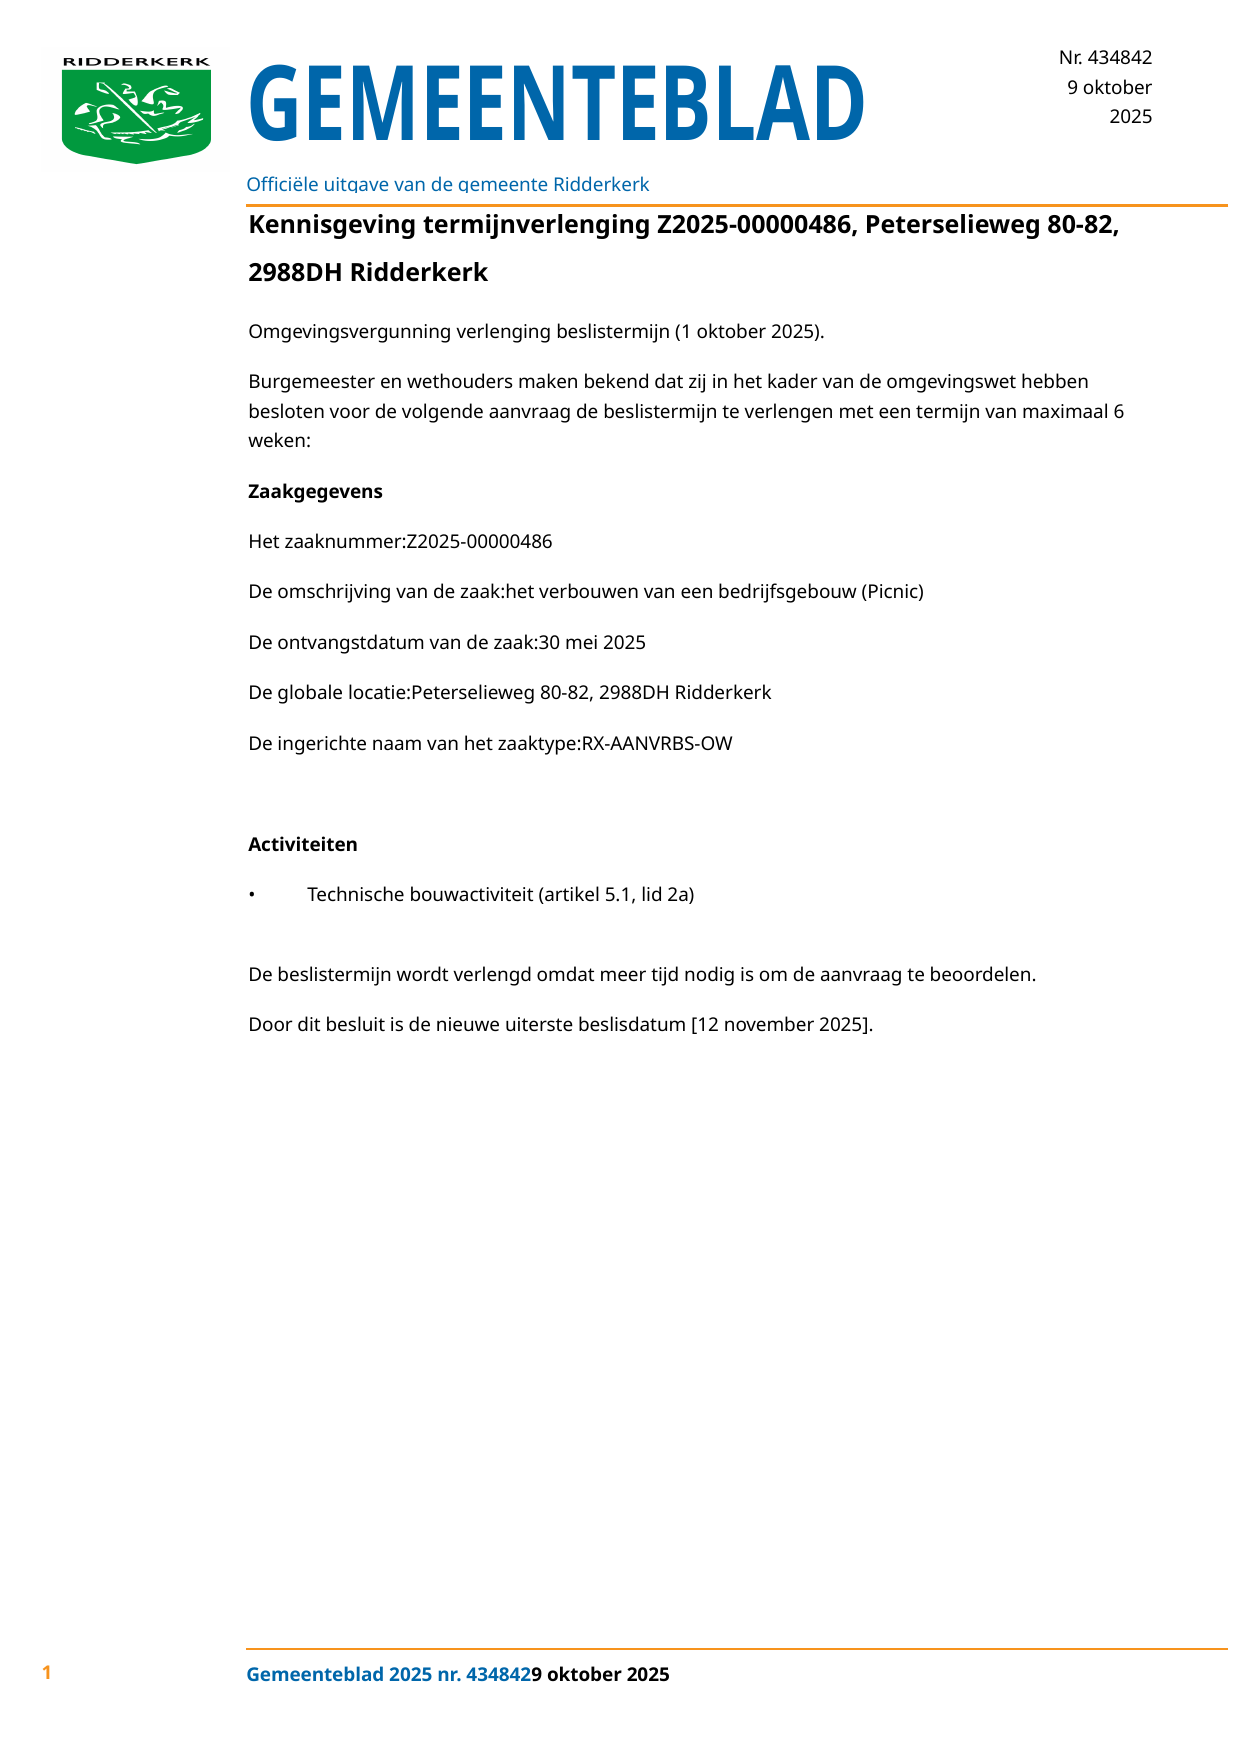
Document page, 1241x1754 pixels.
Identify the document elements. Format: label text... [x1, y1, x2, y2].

text Kennisgeving termijnverlenging Z2025-00000486, Peterselieweg 80-82, 2988DH Ridderkerk [248, 207, 1152, 288]
text De beslistermijn wordt verlengd omdat meer tijd nodig is om de aanvraag te beoordelen. [248, 961, 1152, 987]
text De omschrijving van de zaak:het verbouwen van een bedrijfsgebouw (Picnic) [248, 579, 1152, 604]
list Technische bouwactiviteit (artikel 5.1, lid 2a) [248, 881, 1152, 907]
text Door dit besluit is de nieuwe uiterste beslisdatum [12 november 2025]. [248, 1012, 1152, 1037]
text Het zaaknummer:Z2025-00000486 [248, 528, 1152, 554]
text Burgemeester en wethouders maken bekend dat zij in het kader van de omgevingswet hebben besloten voor de volgende aanvraag de beslistermijn te verlengen met een termijn van maximaal 6 weken: [248, 368, 1152, 453]
text De globale locatie:Peterselieweg 80-82, 2988DH Ridderkerk [248, 679, 1152, 705]
picture [41, 47, 231, 172]
text De ingerichte naam van het zaaktype:RX-AANVRBS-OW [248, 730, 1152, 756]
text Zaakgegevens [248, 478, 1152, 504]
text De ontvangstdatum van de zaak:30 mei 2025 [248, 629, 1152, 655]
text Activiteiten [248, 831, 1152, 857]
text Omgevingsvergunning verlenging beslistermijn (1 oktober 2025). [248, 318, 1152, 344]
